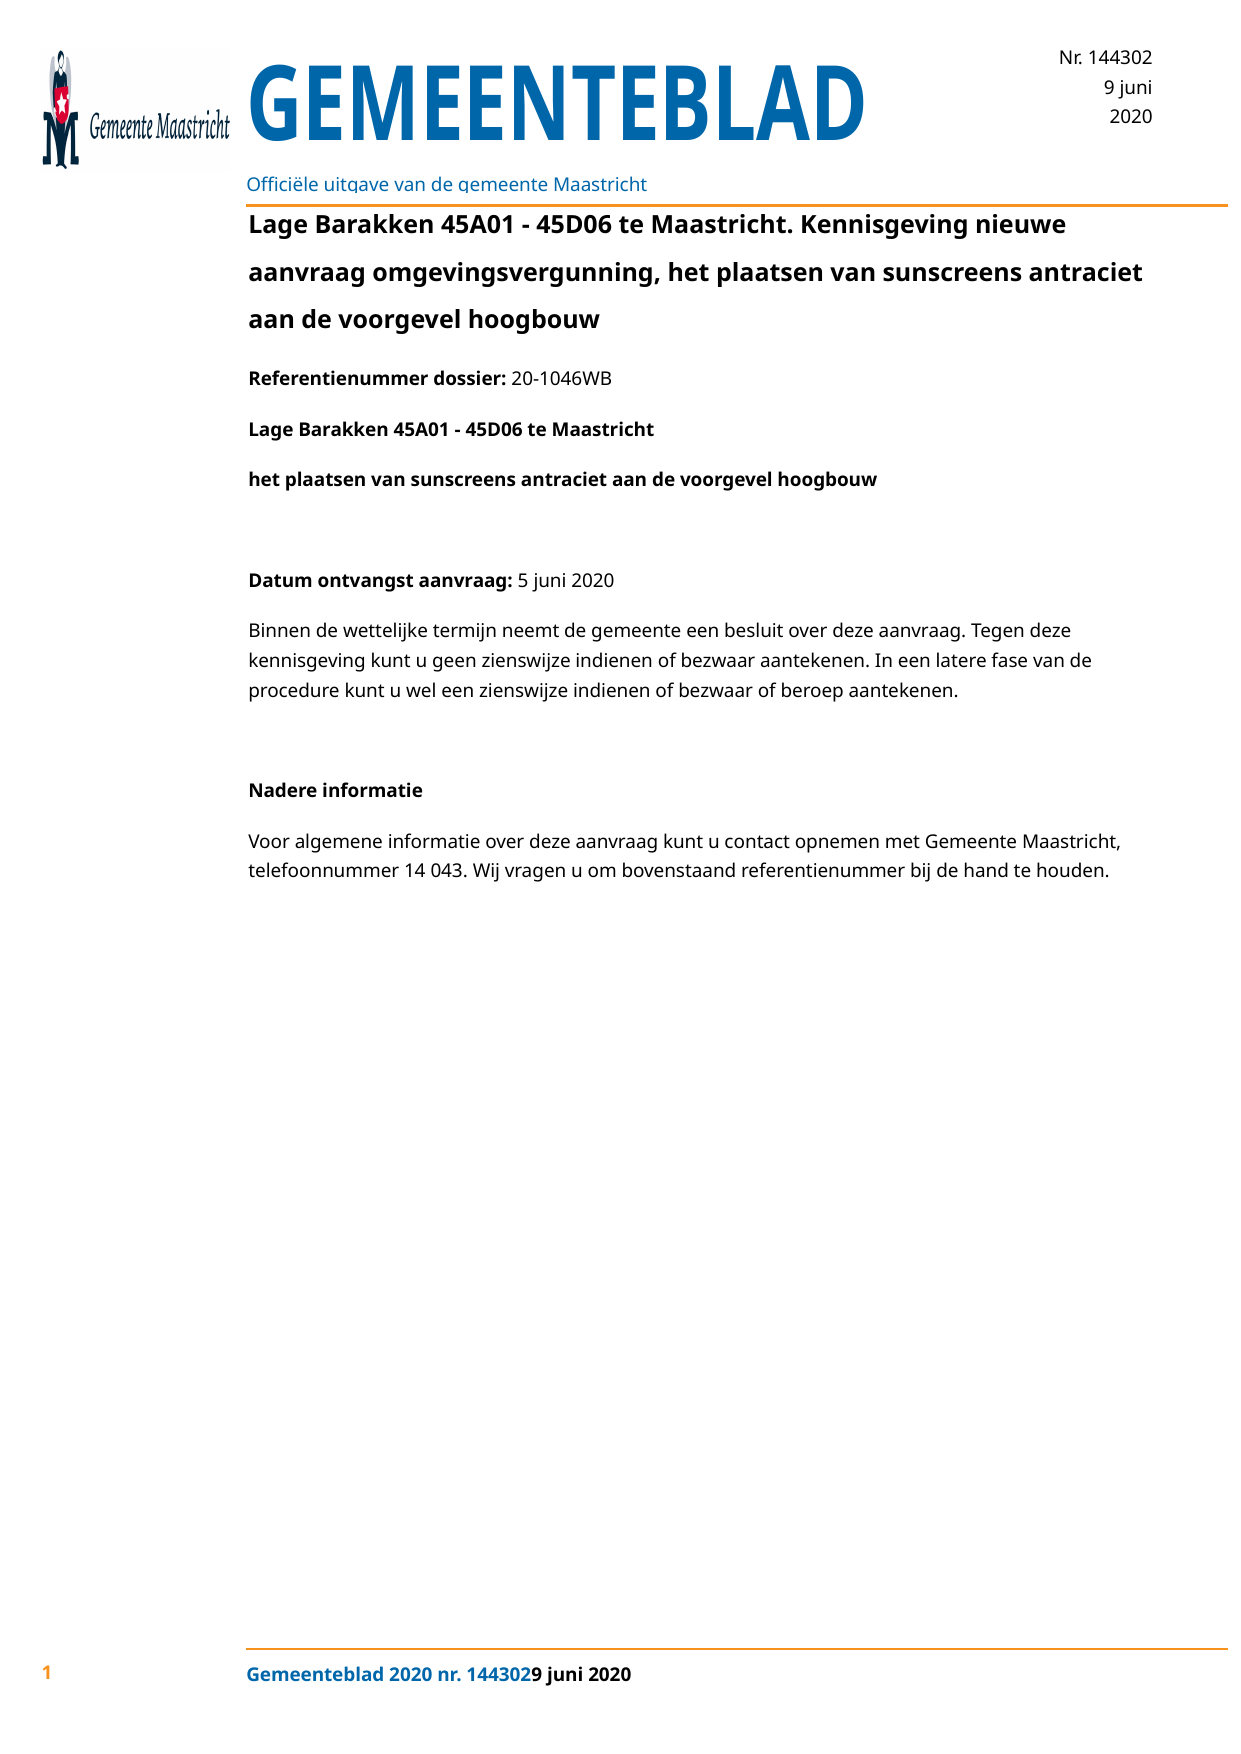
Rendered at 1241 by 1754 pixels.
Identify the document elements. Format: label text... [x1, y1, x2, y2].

text Lage Barakken 45A01 - 45D06 te Maastricht [248, 416, 1152, 442]
text Referentienummer dossier: 20-1046WB [248, 366, 1152, 391]
text Voor algemene informatie over deze aanvraag kunt u contact opnemen met Gemeente Maastricht, telefoonnummer 14 043. Wij vragen u om bovenstaand referentienummer bij de hand te houden. [248, 828, 1152, 883]
text Binnen de wettelijke termijn neemt de gemeente een besluit over deze aanvraag. Tegen deze kennisgeving kunt u geen zienswijze indienen of bezwaar aantekenen. In een latere fase van de procedure kunt u wel een zienswijze indienen of bezwaar of beroep aantekenen. [248, 618, 1152, 702]
picture [41, 47, 231, 172]
text Datum ontvangst aanvraag: 5 juni 2020 [248, 567, 1152, 593]
text Nadere informatie [248, 778, 1152, 803]
text het plaatsen van sunscreens antraciet aan de voorgevel hoogbouw [248, 466, 1152, 492]
text Lage Barakken 45A01 - 45D06 te Maastricht. Kennisgeving nieuwe aanvraag omgevingsvergunning, het plaatsen van sunscreens antraciet aan de voorgevel hoogbouw [248, 207, 1152, 336]
